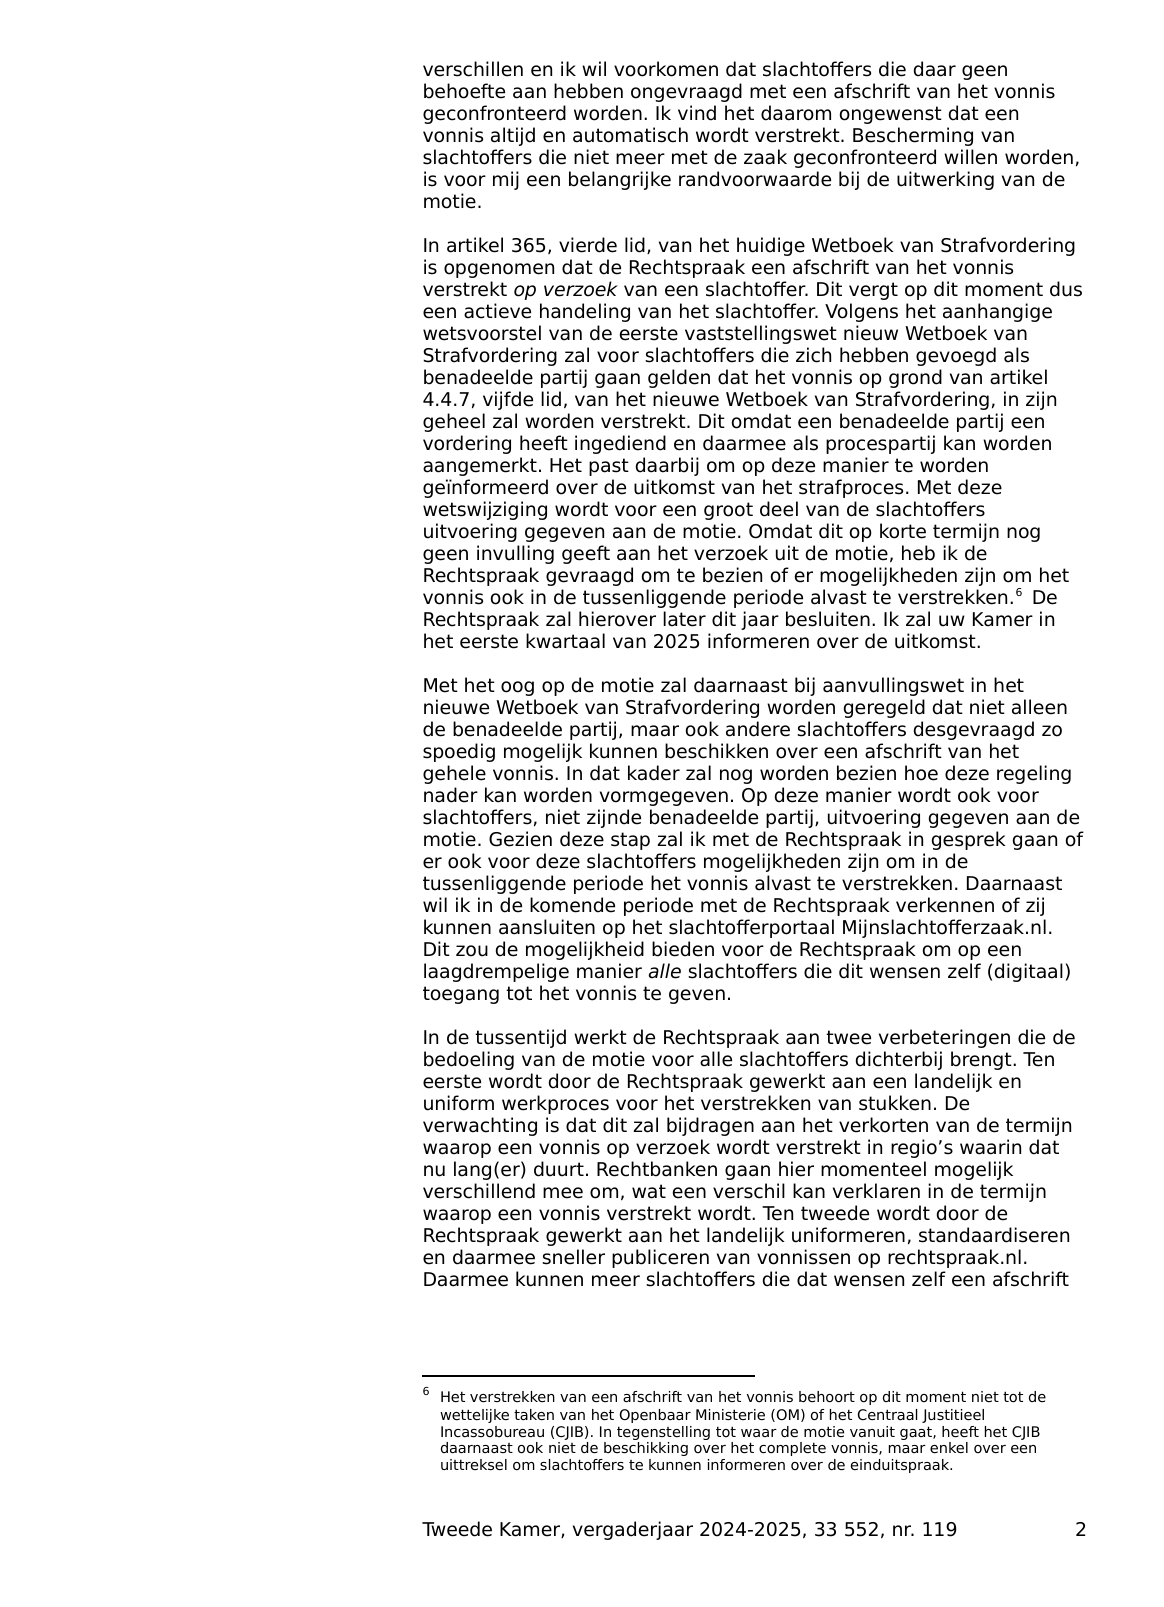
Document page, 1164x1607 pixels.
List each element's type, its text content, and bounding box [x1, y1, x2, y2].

text Het verstrekken van een afschrift van het vonnis behoort op dit moment niet tot de wettelijke taken van het Openbaar Ministerie (OM) of het Centraal Justitieel Incassobureau (CJIB). In tegenstelling tot waar de motie vanuit gaat, heeft het CJIB daarnaast ook niet de beschikking over het complete vonnis, maar enkel over een uittreksel om slachtoffers te kunnen informeren over de einduitspraak. [422, 1385, 1087, 1474]
text In de tussentijd werkt de Rechtspraak aan twee verbeteringen die de bedoeling van de motie voor alle slachtoffers dichterbij brengt. Ten eerste wordt door de Rechtspraak gewerkt aan een landelijk en uniform werkproces voor het verstrekken van stukken. De verwachting is dat dit zal bijdragen aan het verkorten van de termijn waarop een vonnis op verzoek wordt verstrekt in regio’s waarin dat nu lang(er) duurt. Rechtbanken gaan hier momenteel mogelijk verschillend mee om, wat een verschil kan verklaren in de termijn waarop een vonnis verstrekt wordt. Ten tweede wordt door de Rechtspraak gewerkt aan het landelijk uniformeren, standaardiseren en daarmee sneller publiceren van vonnissen op rechtspraak.nl. Daarmee kunnen meer slachtoffers die dat wensen zelf een afschrift [422, 1027, 1087, 1291]
text In artikel 365, vierde lid, van het huidige Wetboek van Strafvordering is opgenomen dat de Rechtspraak een afschrift van het vonnis verstrekt op verzoek van een slachtoffer. Dit vergt op dit moment dus een actieve handeling van het slachtoffer. Volgens het aanhangige wetsvoorstel van de eerste vaststellingswet nieuw Wetboek van Strafvordering zal voor slachtoffers die zich hebben gevoegd als benadeelde partij gaan gelden dat het vonnis op grond van artikel 4.4.7, vijfde lid, van het nieuwe Wetboek van Strafvordering, in zijn geheel zal worden verstrekt. Dit omdat een benadeelde partij een vordering heeft ingediend en daarmee als procespartij kan worden aangemerkt. Het past daarbij om op deze manier te worden geïnformeerd over de uitkomst van het strafproces. Met deze wetswijziging wordt voor een groot deel van de slachtoffers uitvoering gegeven aan de motie. Omdat dit op korte termijn nog geen invulling geeft aan het verzoek uit de motie, heb ik de Rechtspraak gevraagd om te bezien of er mogelijkheden zijn om het vonnis ook in de tussenliggende periode alvast te verstrekken. De Rechtspraak zal hierover later dit jaar besluiten. Ik zal uw Kamer in het eerste kwartaal van 2025 informeren over de uitkomst. [422, 235, 1087, 653]
text verschillen en ik wil voorkomen dat slachtoffers die daar geen behoefte aan hebben ongevraagd met een afschrift van het vonnis geconfronteerd worden. Ik vind het daarom ongewenst dat een vonnis altijd en automatisch wordt verstrekt. Bescherming van slachtoffers die niet meer met de zaak geconfronteerd willen worden, is voor mij een belangrijke randvoorwaarde bij de uitwerking van de motie. [422, 59, 1087, 213]
text Met het oog op de motie zal daarnaast bij aanvullingswet in het nieuwe Wetboek van Strafvordering worden geregeld dat niet alleen de benadeelde partij, maar ook andere slachtoffers desgevraagd zo spoedig mogelijk kunnen beschikken over een afschrift van het gehele vonnis. In dat kader zal nog worden bezien hoe deze regeling nader kan worden vormgegeven. Op deze manier wordt ook voor slachtoffers, niet zijnde benadeelde partij, uitvoering gegeven aan de motie. Gezien deze stap zal ik met de Rechtspraak in gesprek gaan of er ook voor deze slachtoffers mogelijkheden zijn om in de tussenliggende periode het vonnis alvast te verstrekken. Daarnaast wil ik in de komende periode met de Rechtspraak verkennen of zij kunnen aansluiten op het slachtofferportaal Mijnslachtofferzaak.nl. Dit zou de mogelijkheid bieden voor de Rechtspraak om op een laagdrempelige manier alle slachtoffers die dit wensen zelf (digitaal) toegang tot het vonnis te geven. [422, 675, 1087, 1004]
